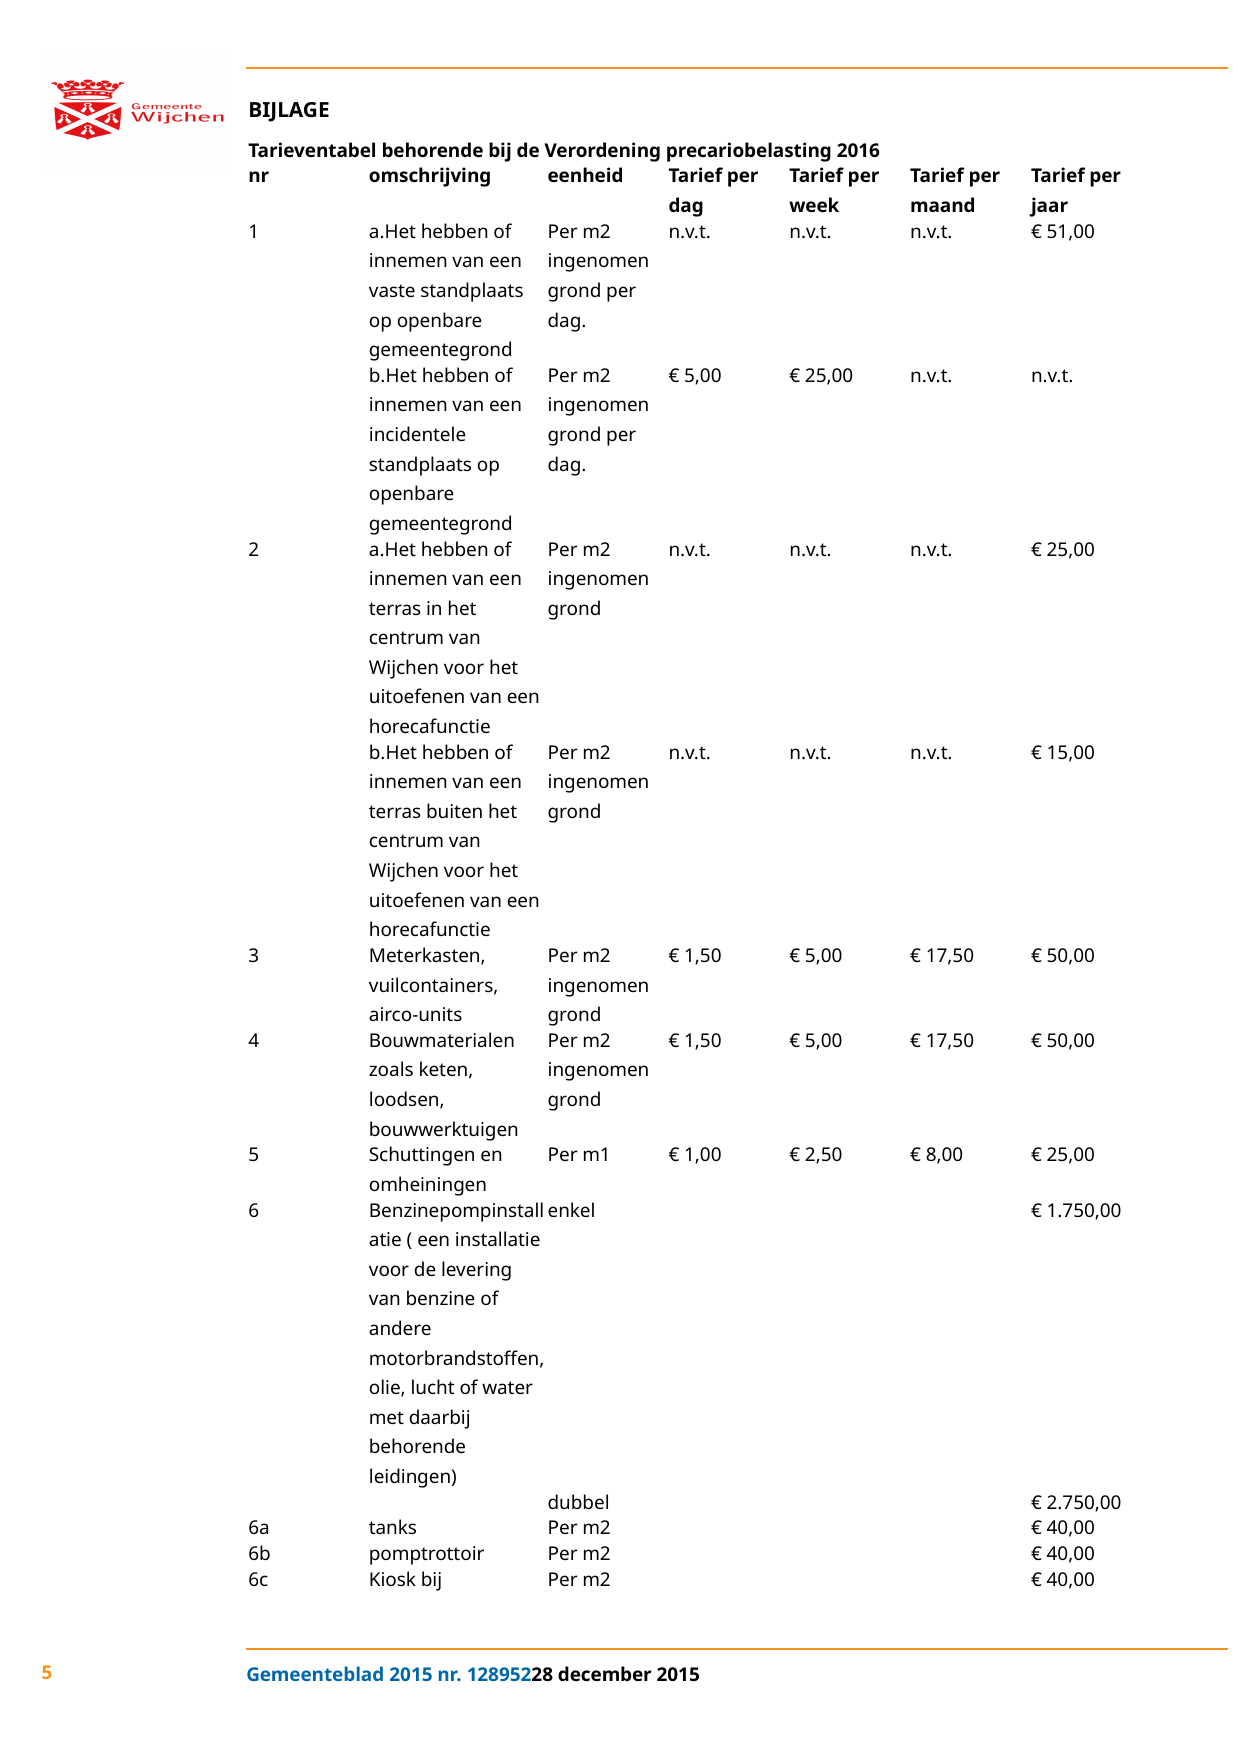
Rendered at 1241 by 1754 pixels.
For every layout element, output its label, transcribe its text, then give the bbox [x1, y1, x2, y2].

table_cell b.Het hebben of innemen van een terras buiten het centrum van Wijchen voor het uitoefenen van een horecafunctie [369, 739, 547, 942]
table_cell [910, 1515, 1031, 1540]
table_cell 6 [248, 1197, 369, 1489]
table_cell n.v.t. [910, 739, 1031, 942]
table_cell € 17,50 [910, 1027, 1031, 1142]
table_cell € 2,50 [789, 1142, 910, 1197]
text BIJLAGE [248, 95, 1152, 123]
table_cell dubbel [548, 1489, 668, 1514]
table_cell n.v.t. [1031, 362, 1152, 536]
table_cell Kiosk bij [369, 1566, 547, 1592]
table_cell [789, 1197, 910, 1489]
table_cell [668, 1515, 789, 1540]
table_cell n.v.t. [789, 739, 910, 942]
table_cell n.v.t. [668, 739, 789, 942]
table_cell € 50,00 [1031, 942, 1152, 1027]
table_cell n.v.t. [910, 362, 1031, 536]
table_cell n.v.t. [910, 218, 1031, 362]
table_cell [910, 1489, 1031, 1514]
table_cell enkel [548, 1197, 668, 1489]
table_cell [789, 1489, 910, 1514]
table_header Tarief per jaar [1031, 163, 1152, 218]
table_cell pomptrottoir [369, 1540, 547, 1566]
table_cell € 25,00 [789, 362, 910, 536]
table_cell 6b [248, 1540, 369, 1566]
table_cell Bouwmaterialen zoals keten, loodsen, bouwwerktuigen [369, 1027, 547, 1142]
table_cell [248, 362, 369, 536]
table_cell Per m2 ingenomen grond per dag. [548, 218, 668, 362]
table_cell € 5,00 [668, 362, 789, 536]
table_cell € 51,00 [1031, 218, 1152, 362]
table_cell € 40,00 [1031, 1566, 1152, 1592]
table_cell € 5,00 [789, 942, 910, 1027]
table_cell [248, 1489, 369, 1514]
table_cell € 50,00 [1031, 1027, 1152, 1142]
table_cell 5 [248, 1142, 369, 1197]
table_cell 2 [248, 536, 369, 739]
table_header eenheid [548, 163, 668, 218]
table_cell € 25,00 [1031, 1142, 1152, 1197]
table_cell [910, 1566, 1031, 1592]
table_cell Per m2 ingenomen grond [548, 1027, 668, 1142]
table_cell Per m1 [548, 1142, 668, 1197]
table_cell [910, 1197, 1031, 1489]
table_header omschrijving [369, 163, 547, 218]
table_cell Per m2 ingenomen grond [548, 536, 668, 739]
table_cell € 1,00 [668, 1142, 789, 1197]
table_cell 1 [248, 218, 369, 362]
table_cell € 40,00 [1031, 1540, 1152, 1566]
table_cell € 1,50 [668, 942, 789, 1027]
table_cell Meterkasten, vuilcontainers, airco-units [369, 942, 547, 1027]
table_cell [789, 1540, 910, 1566]
table_cell n.v.t. [668, 218, 789, 362]
table_cell € 17,50 [910, 942, 1031, 1027]
table_cell € 5,00 [789, 1027, 910, 1142]
table_cell [668, 1540, 789, 1566]
table_header Tarief per week [789, 163, 910, 218]
table_cell Benzinepompinstallatie ( een installatie voor de levering van benzine of andere motorbrandstoffen, olie, lucht of water met daarbij behorende leidingen) [369, 1197, 547, 1489]
table_cell Per m2 [548, 1515, 668, 1540]
table_cell n.v.t. [910, 536, 1031, 739]
table_cell 6c [248, 1566, 369, 1592]
table_cell € 1,50 [668, 1027, 789, 1142]
table_cell [668, 1489, 789, 1514]
table_cell € 1.750,00 [1031, 1197, 1152, 1489]
table_cell [789, 1515, 910, 1540]
table_cell € 2.750,00 [1031, 1489, 1152, 1514]
table_cell [668, 1197, 789, 1489]
table_cell € 15,00 [1031, 739, 1152, 942]
picture [41, 47, 231, 172]
table_cell € 40,00 [1031, 1515, 1152, 1540]
table_cell n.v.t. [668, 536, 789, 739]
table_header Tarief per maand [910, 163, 1031, 218]
table_cell a.Het hebben of innemen van een vaste standplaats op openbare gemeentegrond [369, 218, 547, 362]
table_header Tarief per dag [668, 163, 789, 218]
table_cell Per m2 ingenomen grond [548, 739, 668, 942]
table_cell [789, 1566, 910, 1592]
table_cell [668, 1566, 789, 1592]
table_cell € 25,00 [1031, 536, 1152, 739]
table_cell a.Het hebben of innemen van een terras in het centrum van Wijchen voor het uitoefenen van een horecafunctie [369, 536, 547, 739]
table_cell n.v.t. [789, 218, 910, 362]
table_cell Per m2 ingenomen grond per dag. [548, 362, 668, 536]
table_cell Per m2 [548, 1540, 668, 1566]
table_cell Schuttingen en omheiningen [369, 1142, 547, 1197]
table_cell [369, 1489, 547, 1514]
table_cell 6a [248, 1515, 369, 1540]
table_cell [248, 739, 369, 942]
table_cell 4 [248, 1027, 369, 1142]
table_cell Per m2 ingenomen grond [548, 942, 668, 1027]
table_cell [910, 1540, 1031, 1566]
table_cell € 8,00 [910, 1142, 1031, 1197]
table_cell 3 [248, 942, 369, 1027]
table_cell tanks [369, 1515, 547, 1540]
table_header nr [248, 163, 369, 218]
text Tarieventabel behorende bij de Verordening precariobelasting 2016 [248, 137, 1152, 163]
table_cell Per m2 [548, 1566, 668, 1592]
table_cell n.v.t. [789, 536, 910, 739]
table_cell b.Het hebben of innemen van een incidentele standplaats op openbare gemeentegrond [369, 362, 547, 536]
